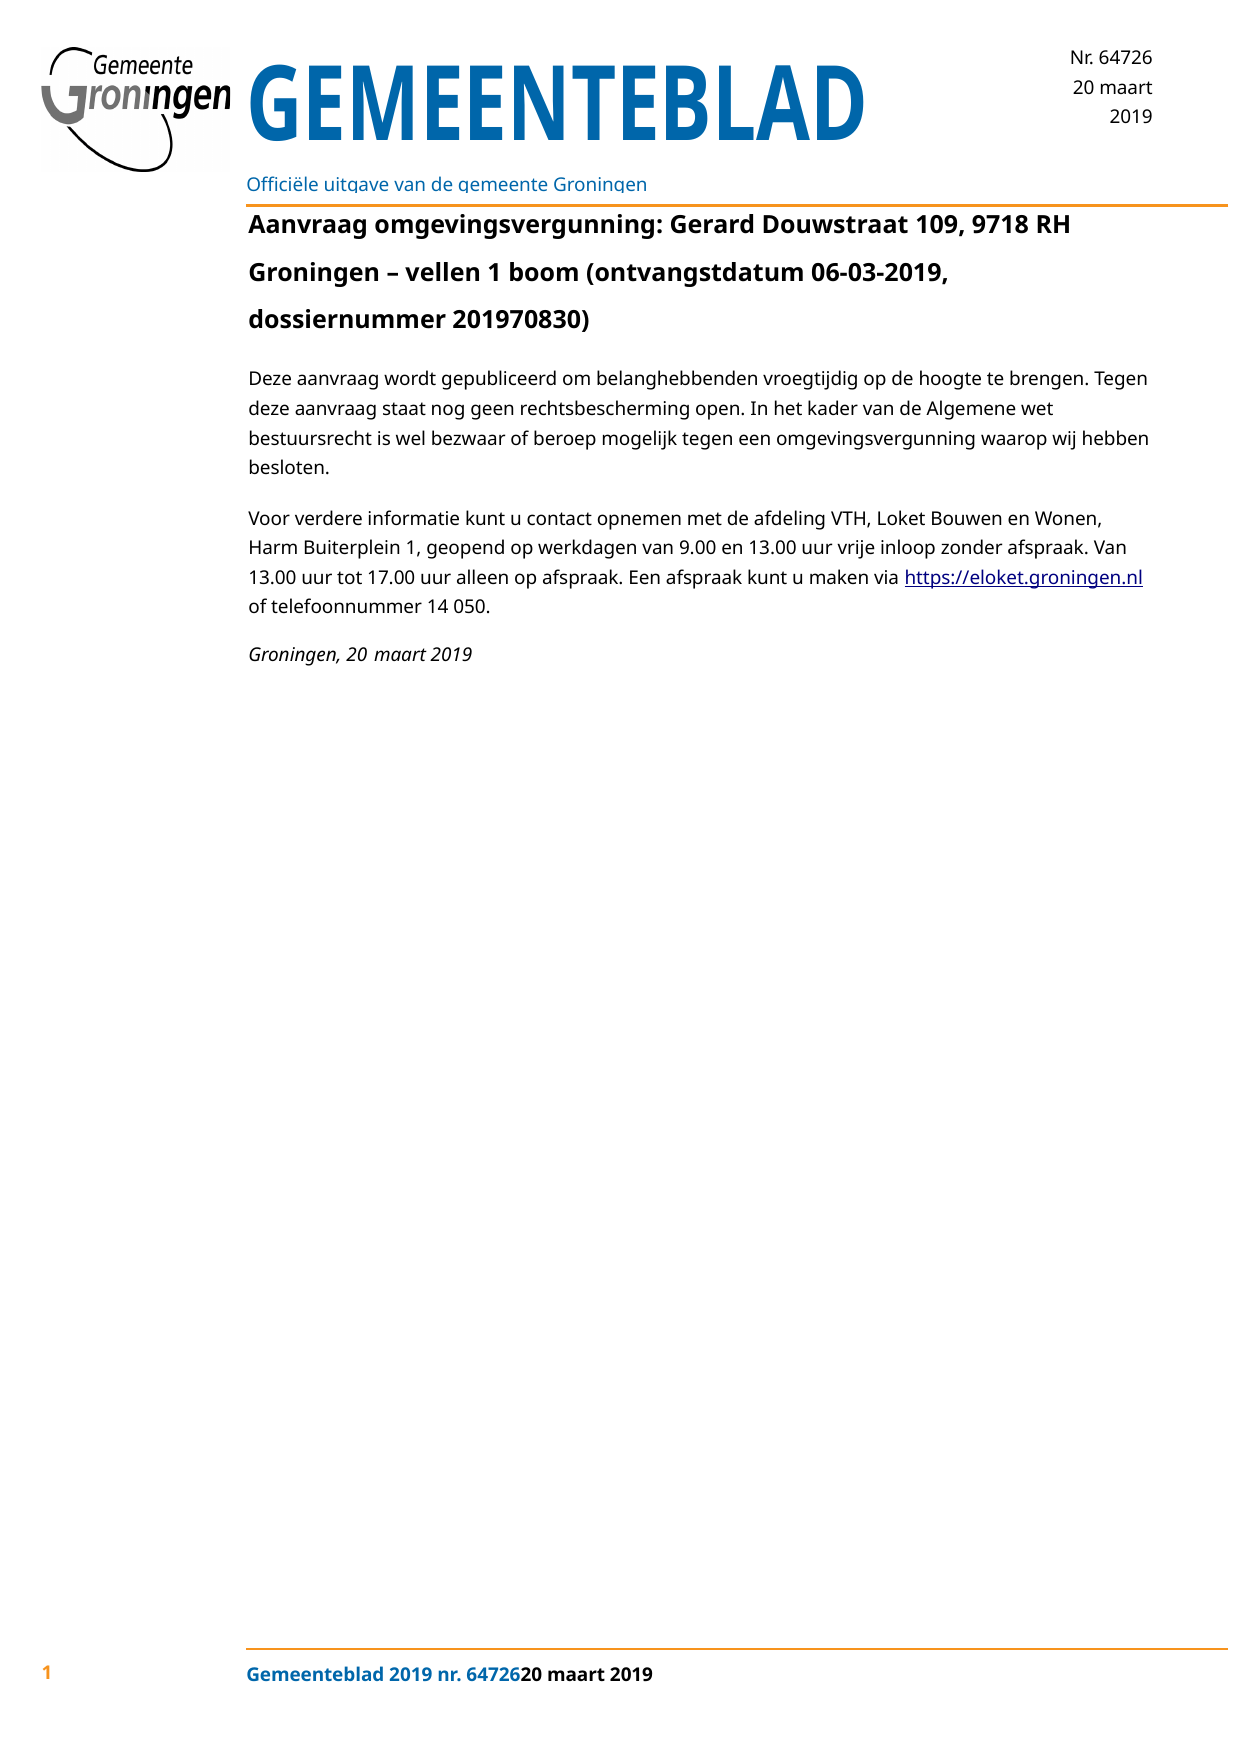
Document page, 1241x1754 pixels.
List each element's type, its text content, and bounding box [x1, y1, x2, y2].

text Voor verdere informatie kunt u contact opnemen met de afdeling VTH, Loket Bouwen en Wonen, Harm Buiterplein 1, geopend op werkdagen van 9.00 en 13.00 uur vrije inloop zonder afspraak. Van 13.00 uur tot 17.00 uur alleen op afspraak. Een afspraak kunt u maken via https://eloket.groningen.nl of telefoonnummer 14 050. [248, 505, 1152, 619]
picture [41, 47, 231, 172]
text Deze aanvraag wordt gepubliceerd om belanghebbenden vroegtijdig op de hoogte te brengen. Tegen deze aanvraag staat nog geen rechtsbescherming open. In het kader van de Algemene wet bestuursrecht is wel bezwaar of beroep mogelijk tegen een omgevingsvergunning waarop wij hebben besloten. [248, 366, 1152, 480]
text Groningen, 20 maart 2019 [248, 641, 1152, 667]
text Aanvraag omgevingsvergunning: Gerard Douwstraat 109, 9718 RH Groningen – vellen 1 boom (ontvangstdatum 06-03-2019, dossiernummer 201970830) [248, 207, 1152, 336]
